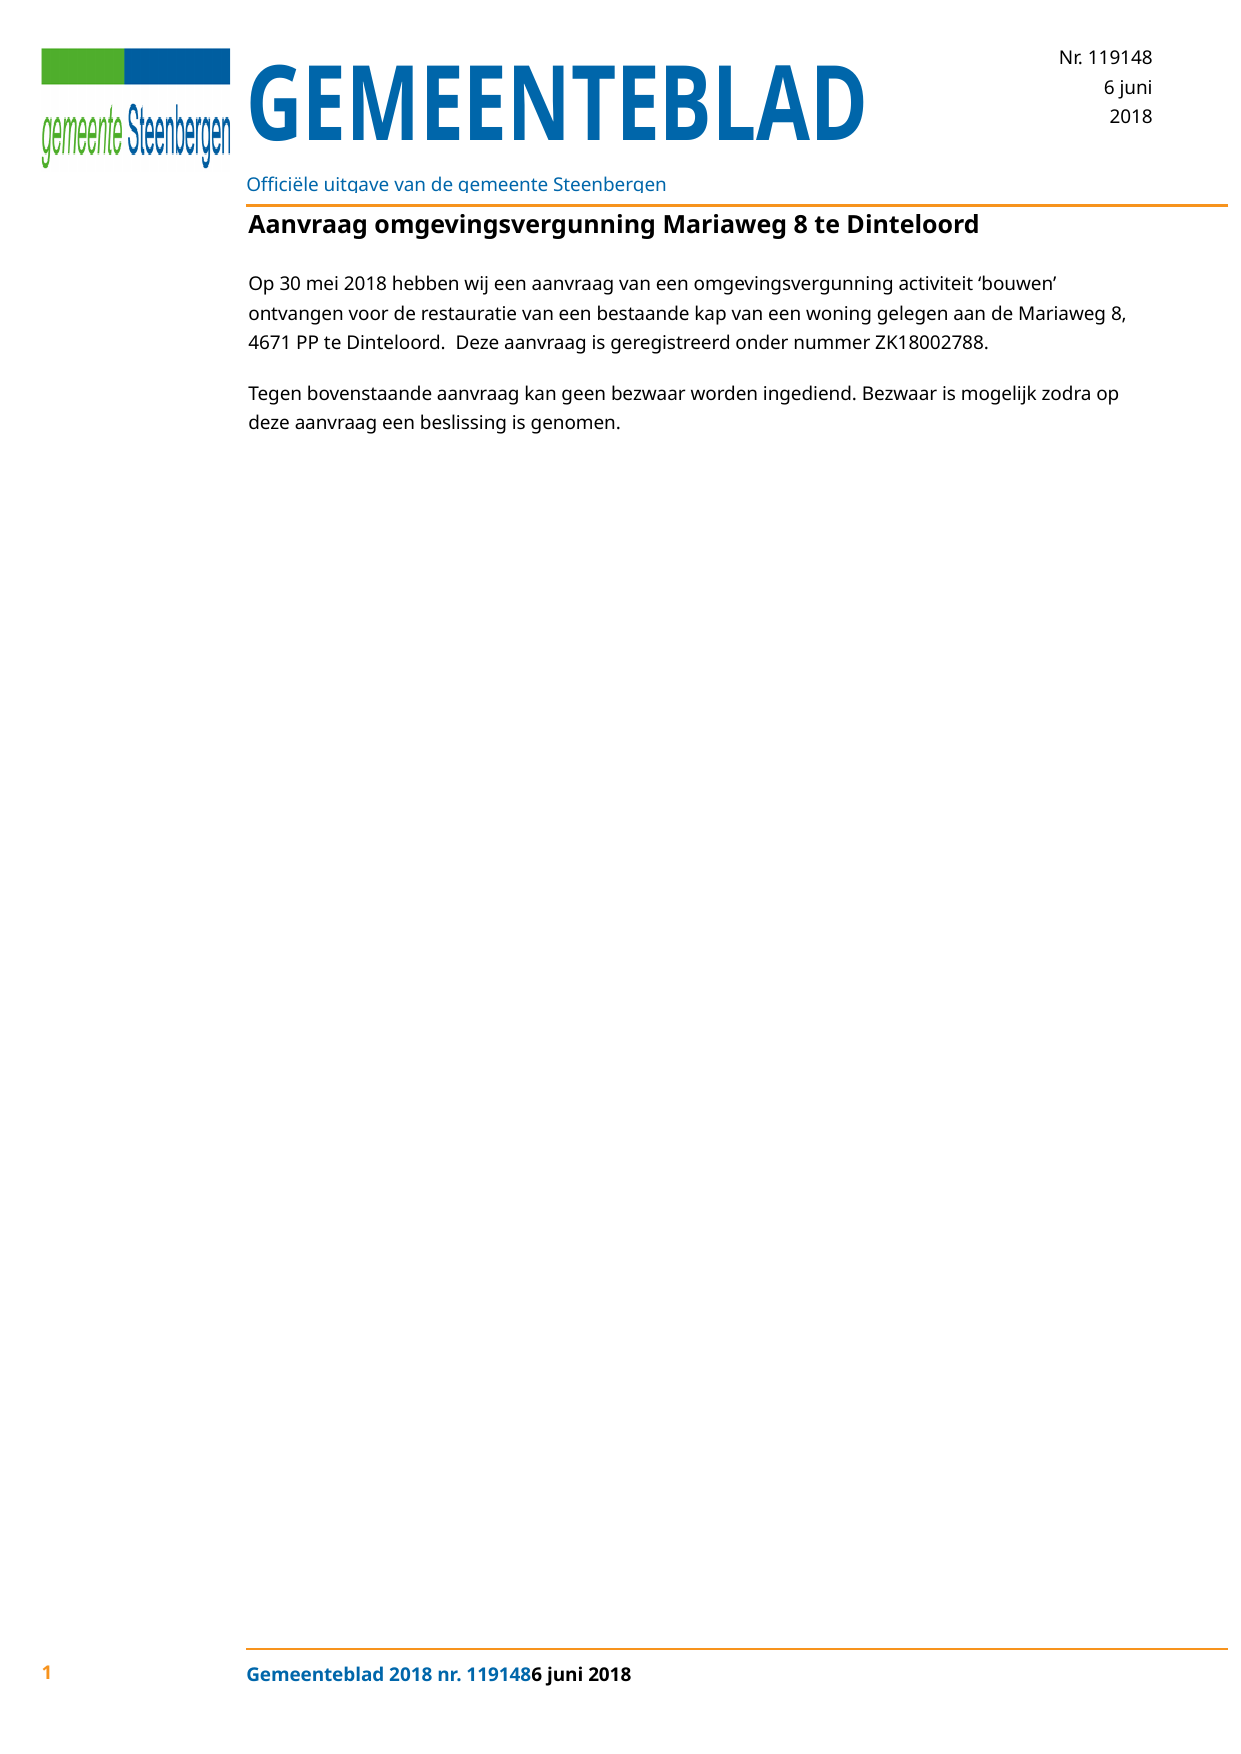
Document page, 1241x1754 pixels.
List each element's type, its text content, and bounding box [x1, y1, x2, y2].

text Tegen bovenstaande aanvraag kan geen bezwaar worden ingediend. Bezwaar is mogelijk zodra op deze aanvraag een beslissing is genomen. [248, 380, 1152, 435]
picture [41, 47, 231, 172]
text Aanvraag omgevingsvergunning Mariaweg 8 te Dinteloord [248, 207, 1152, 241]
text Op 30 mei 2018 hebben wij een aanvraag van een omgevingsvergunning activiteit ‘bouwen’ ontvangen voor de restauratie van een bestaande kap van een woning gelegen aan de Mariaweg 8, 4671 PP te Dinteloord. Deze aanvraag is geregistreerd onder nummer ZK18002788. [248, 270, 1152, 355]
